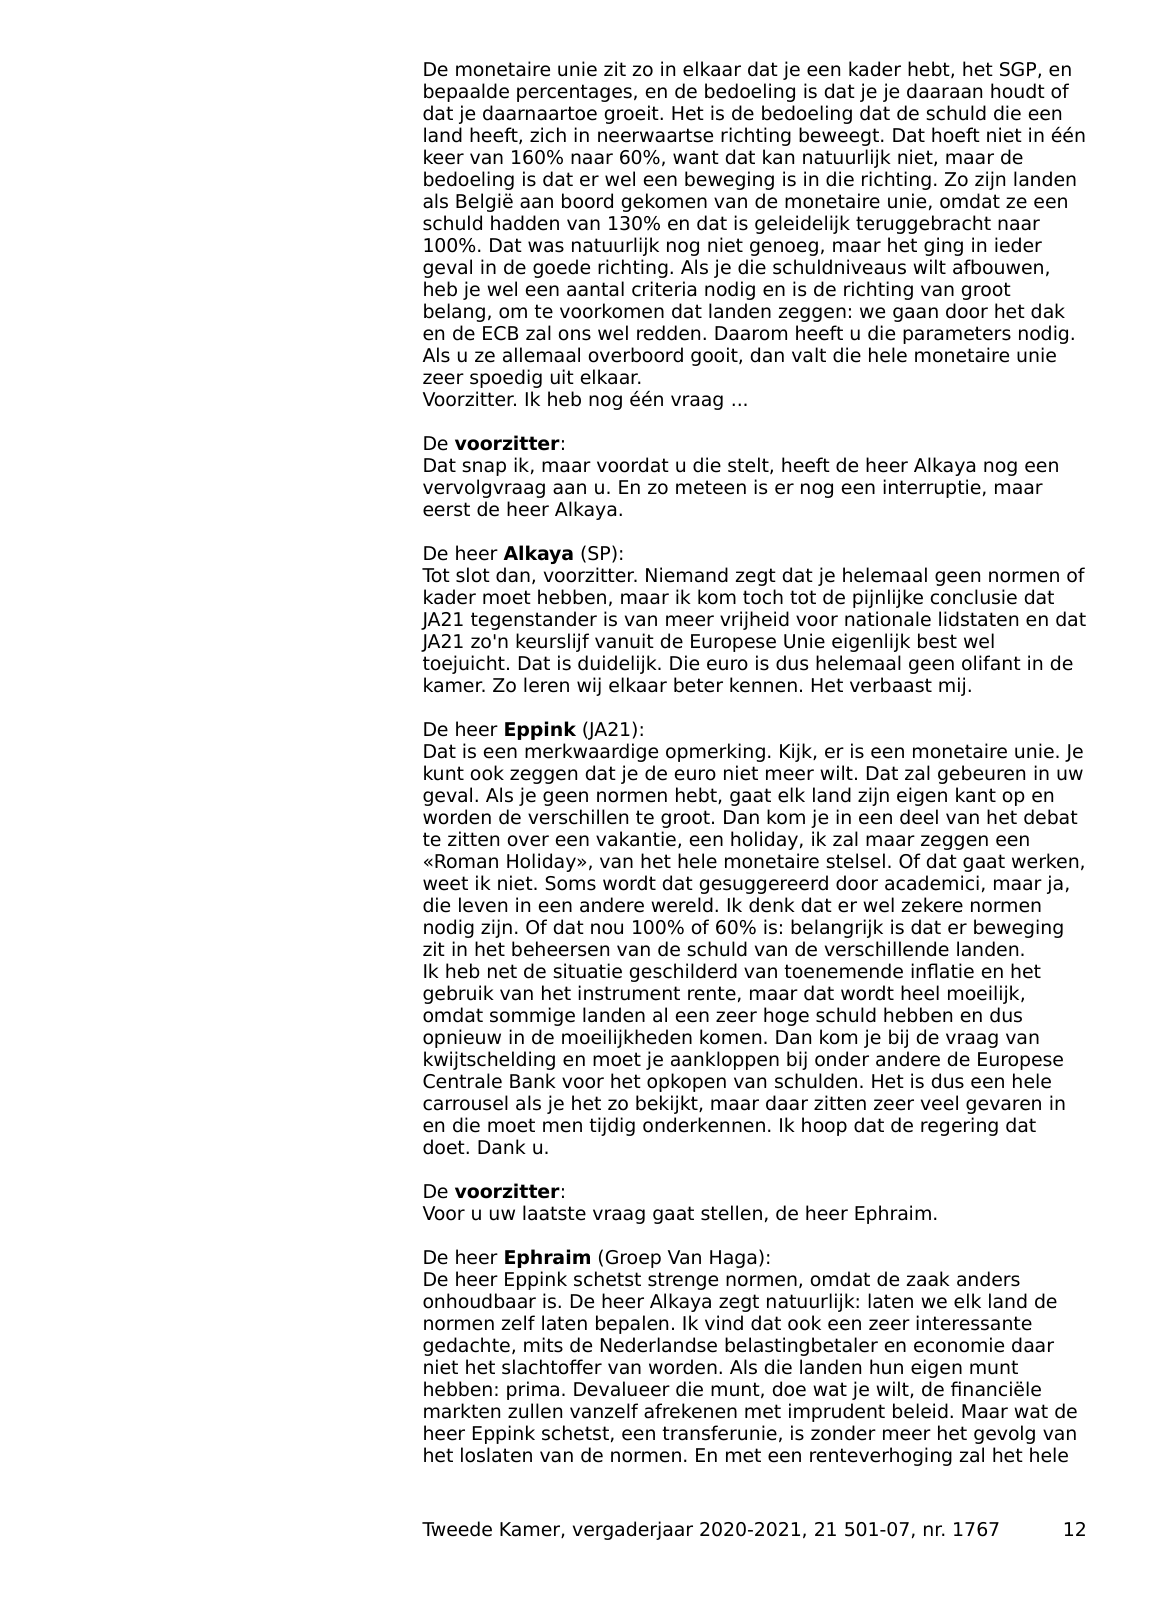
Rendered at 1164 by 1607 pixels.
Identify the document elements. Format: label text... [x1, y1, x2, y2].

text Voor u uw laatste vraag gaat stellen, de heer Ephraim. [422, 1203, 1087, 1225]
text Voorzitter. Ik heb nog één vraag ... [422, 389, 1087, 411]
text Ik heb net de situatie geschilderd van toenemende inflatie en het gebruik van het instrument rente, maar dat wordt heel moeilijk, omdat sommige landen al een zeer hoge schuld hebben en dus opnieuw in de moeilijkheden komen. Dan kom je bij de vraag van kwijtschelding en moet je aankloppen bij onder andere de Europese Centrale Bank voor het opkopen van schulden. Het is dus een hele carrousel als je het zo bekijkt, maar daar zitten zeer veel gevaren in en die moet men tijdig onderkennen. Ik hoop dat de regering dat doet. Dank u. [422, 961, 1087, 1159]
text Dat is een merkwaardige opmerking. Kijk, er is een monetaire unie. Je kunt ook zeggen dat je de euro niet meer wilt. Dat zal gebeuren in uw geval. Als je geen normen hebt, gaat elk land zijn eigen kant op en worden de verschillen te groot. Dan kom je in een deel van het debat te zitten over een vakantie, een holiday, ik zal maar zeggen een «Roman Holiday», van het hele monetaire stelsel. Of dat gaat werken, weet ik niet. Soms wordt dat gesuggereerd door academici, maar ja, die leven in een andere wereld. Ik denk dat er wel zekere normen nodig zijn. Of dat nou 100% of 60% is: belangrijk is dat er beweging zit in het beheersen van de schuld van de verschillende landen. [422, 741, 1087, 961]
text De heer Alkaya (SP): [422, 543, 1087, 565]
text De heer Ephraim (Groep Van Haga): [422, 1247, 1087, 1269]
text De heer Eppink schetst strenge normen, omdat de zaak anders onhoudbaar is. De heer Alkaya zegt natuurlijk: laten we elk land de normen zelf laten bepalen. Ik vind dat ook een zeer interessante gedachte, mits de Nederlandse belastingbetaler en economie daar niet het slachtoffer van worden. Als die landen hun eigen munt hebben: prima. Devalueer die munt, doe wat je wilt, de financiële markten zullen vanzelf afrekenen met imprudent beleid. Maar wat de heer Eppink schetst, een transferunie, is zonder meer het gevolg van het loslaten van de normen. En met een renteverhoging zal het hele [422, 1269, 1087, 1467]
text Dat snap ik, maar voordat u die stelt, heeft de heer Alkaya nog een vervolgvraag aan u. En zo meteen is er nog een interruptie, maar eerst de heer Alkaya. [422, 455, 1087, 521]
text De heer Eppink (JA21): [422, 719, 1087, 741]
text De voorzitter: [422, 1181, 1087, 1203]
text Tot slot dan, voorzitter. Niemand zegt dat je helemaal geen normen of kader moet hebben, maar ik kom toch tot de pijnlijke conclusie dat JA21 tegenstander is van meer vrijheid voor nationale lidstaten en dat JA21 zo'n keurslijf vanuit de Europese Unie eigenlijk best wel toejuicht. Dat is duidelijk. Die euro is dus helemaal geen olifant in de kamer. Zo leren wij elkaar beter kennen. Het verbaast mij. [422, 565, 1087, 697]
text De monetaire unie zit zo in elkaar dat je een kader hebt, het SGP, en bepaalde percentages, en de bedoeling is dat je je daaraan houdt of dat je daarnaartoe groeit. Het is de bedoeling dat de schuld die een land heeft, zich in neerwaartse richting beweegt. Dat hoeft niet in één keer van 160% naar 60%, want dat kan natuurlijk niet, maar de bedoeling is dat er wel een beweging is in die richting. Zo zijn landen als België aan boord gekomen van de monetaire unie, omdat ze een schuld hadden van 130% en dat is geleidelijk teruggebracht naar 100%. Dat was natuurlijk nog niet genoeg, maar het ging in ieder geval in de goede richting. Als je die schuldniveaus wilt afbouwen, heb je wel een aantal criteria nodig en is de richting van groot belang, om te voorkomen dat landen zeggen: we gaan door het dak en de ECB zal ons wel redden. Daarom heeft u die parameters nodig. Als u ze allemaal overboord gooit, dan valt die hele monetaire unie zeer spoedig uit elkaar. [422, 59, 1087, 389]
text De voorzitter: [422, 433, 1087, 455]
